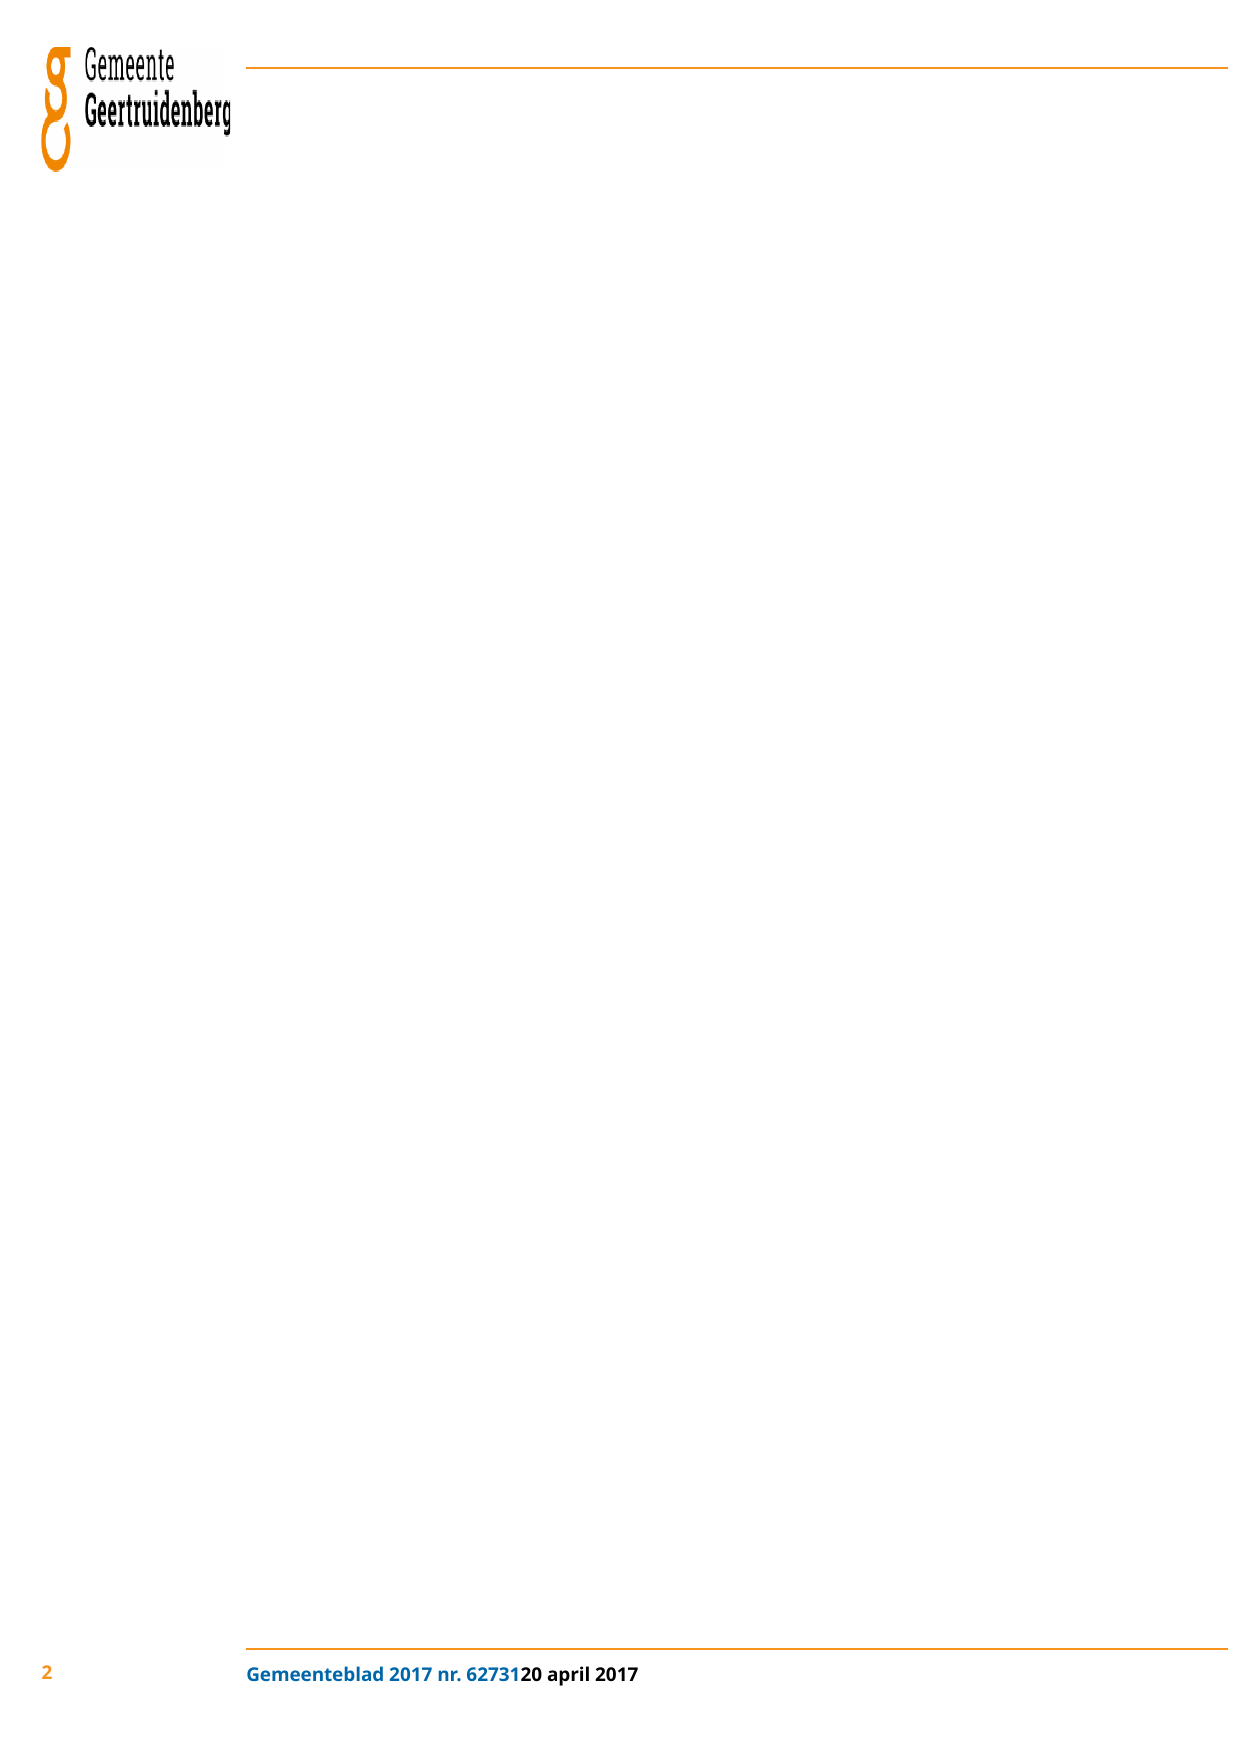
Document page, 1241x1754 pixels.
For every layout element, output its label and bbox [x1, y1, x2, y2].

picture [41, 47, 231, 172]
